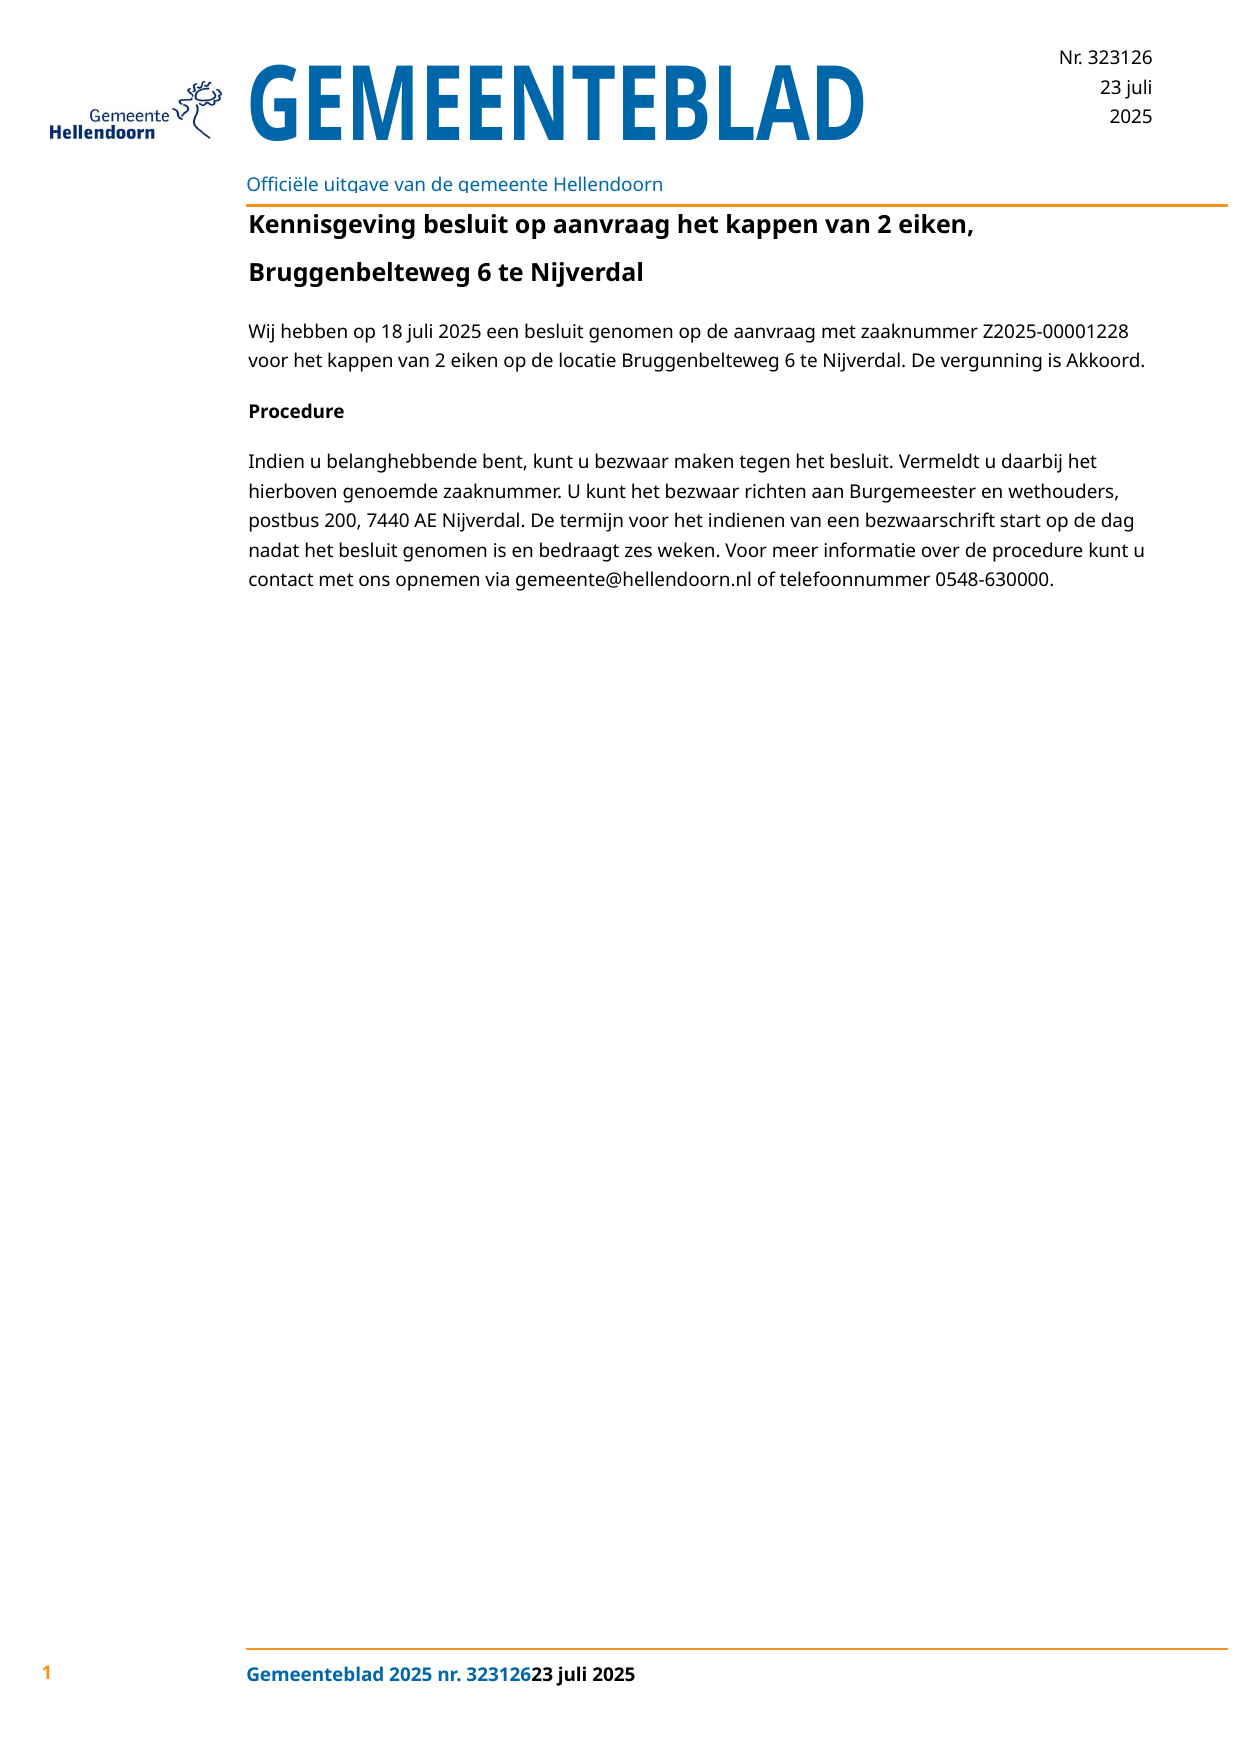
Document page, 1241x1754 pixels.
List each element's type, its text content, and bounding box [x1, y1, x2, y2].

text Procedure [248, 398, 1152, 424]
text Indien u belanghebbende bent, kunt u bezwaar maken tegen het besluit. Vermeldt u daarbij het hierboven genoemde zaaknummer. U kunt het bezwaar richten aan Burgemeester en wethouders, postbus 200, 7440 AE Nijverdal. De termijn voor het indienen van een bezwaarschrift start op de dag nadat het besluit genomen is en bedraagt zes weken. Voor meer informatie over de procedure kunt u contact met ons opnemen via gemeente@hellendoorn.nl of telefoonnummer 0548-630000. [248, 448, 1152, 592]
text Wij hebben op 18 juli 2025 een besluit genomen op de aanvraag met zaaknummer Z2025-00001228 voor het kappen van 2 eiken op de locatie Bruggenbelteweg 6 te Nijverdal. De vergunning is Akkoord. [248, 318, 1152, 373]
picture [41, 47, 231, 172]
text Kennisgeving besluit op aanvraag het kappen van 2 eiken, Bruggenbelteweg 6 te Nijverdal [248, 207, 1152, 288]
